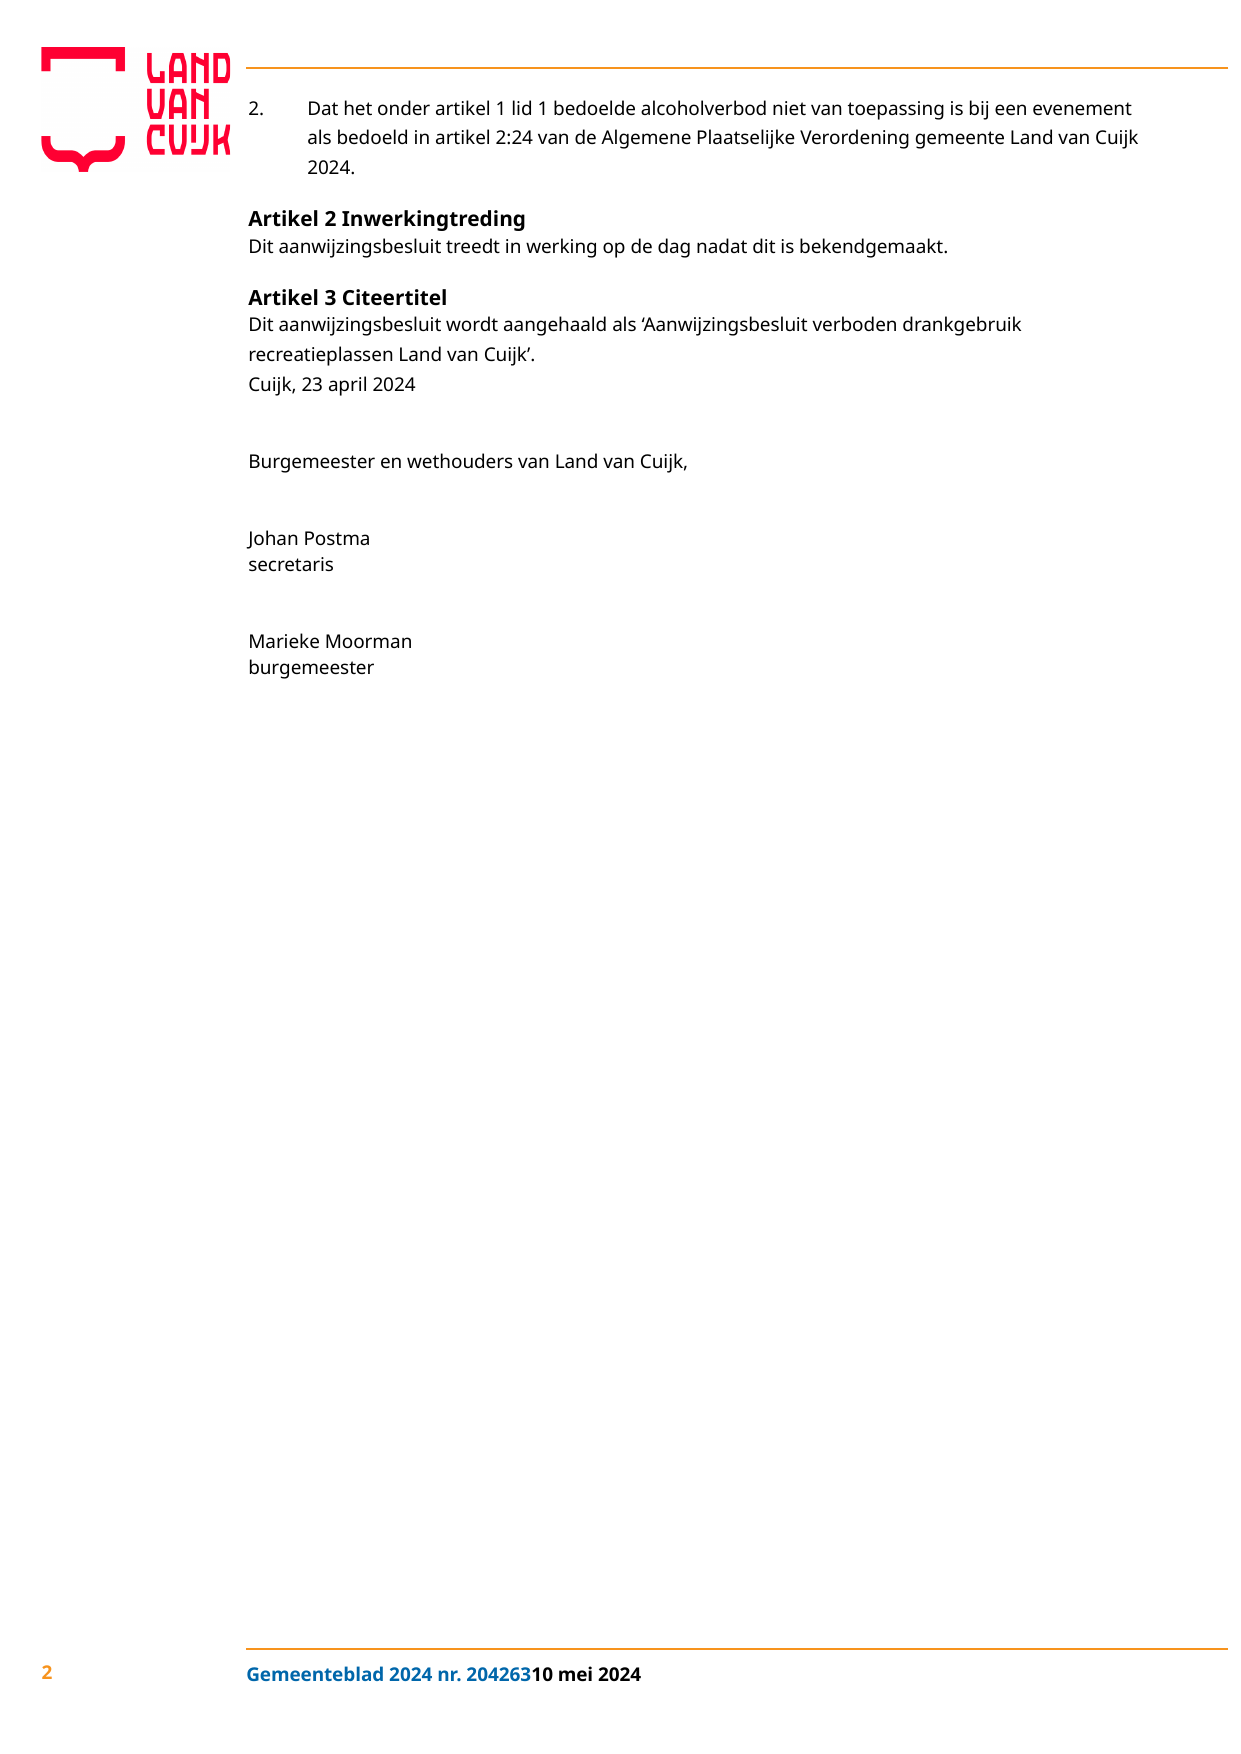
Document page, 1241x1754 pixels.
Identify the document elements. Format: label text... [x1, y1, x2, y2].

list Dat het onder artikel 1 lid 1 bedoelde alcoholverbod niet van toepassing is bij een evenement als bedoeld in artikel 2:24 van de Algemene Plaatselijke Verordening gemeente Land van Cuijk 2024. [248, 95, 1152, 180]
text Artikel 3 Citeertitel [248, 283, 1152, 312]
text Burgemeester en wethouders van Land van Cuijk, [248, 448, 1152, 474]
picture [41, 47, 231, 172]
text burgemeester [248, 654, 1152, 679]
text secretaris [248, 551, 1152, 577]
text Cuijk, 23 april 2024 [248, 371, 1152, 397]
text Dit aanwijzingsbesluit treedt in werking op de dag nadat dit is bekendgemaakt. [248, 233, 1152, 258]
text Marieke Moorman [248, 628, 1152, 654]
text Dit aanwijzingsbesluit wordt aangehaald als ‘Aanwijzingsbesluit verboden drankgebruik recreatieplassen Land van Cuijk’. [248, 312, 1152, 367]
text Artikel 2 Inwerkingtreding [248, 204, 1152, 233]
text Johan Postma [248, 525, 1152, 551]
